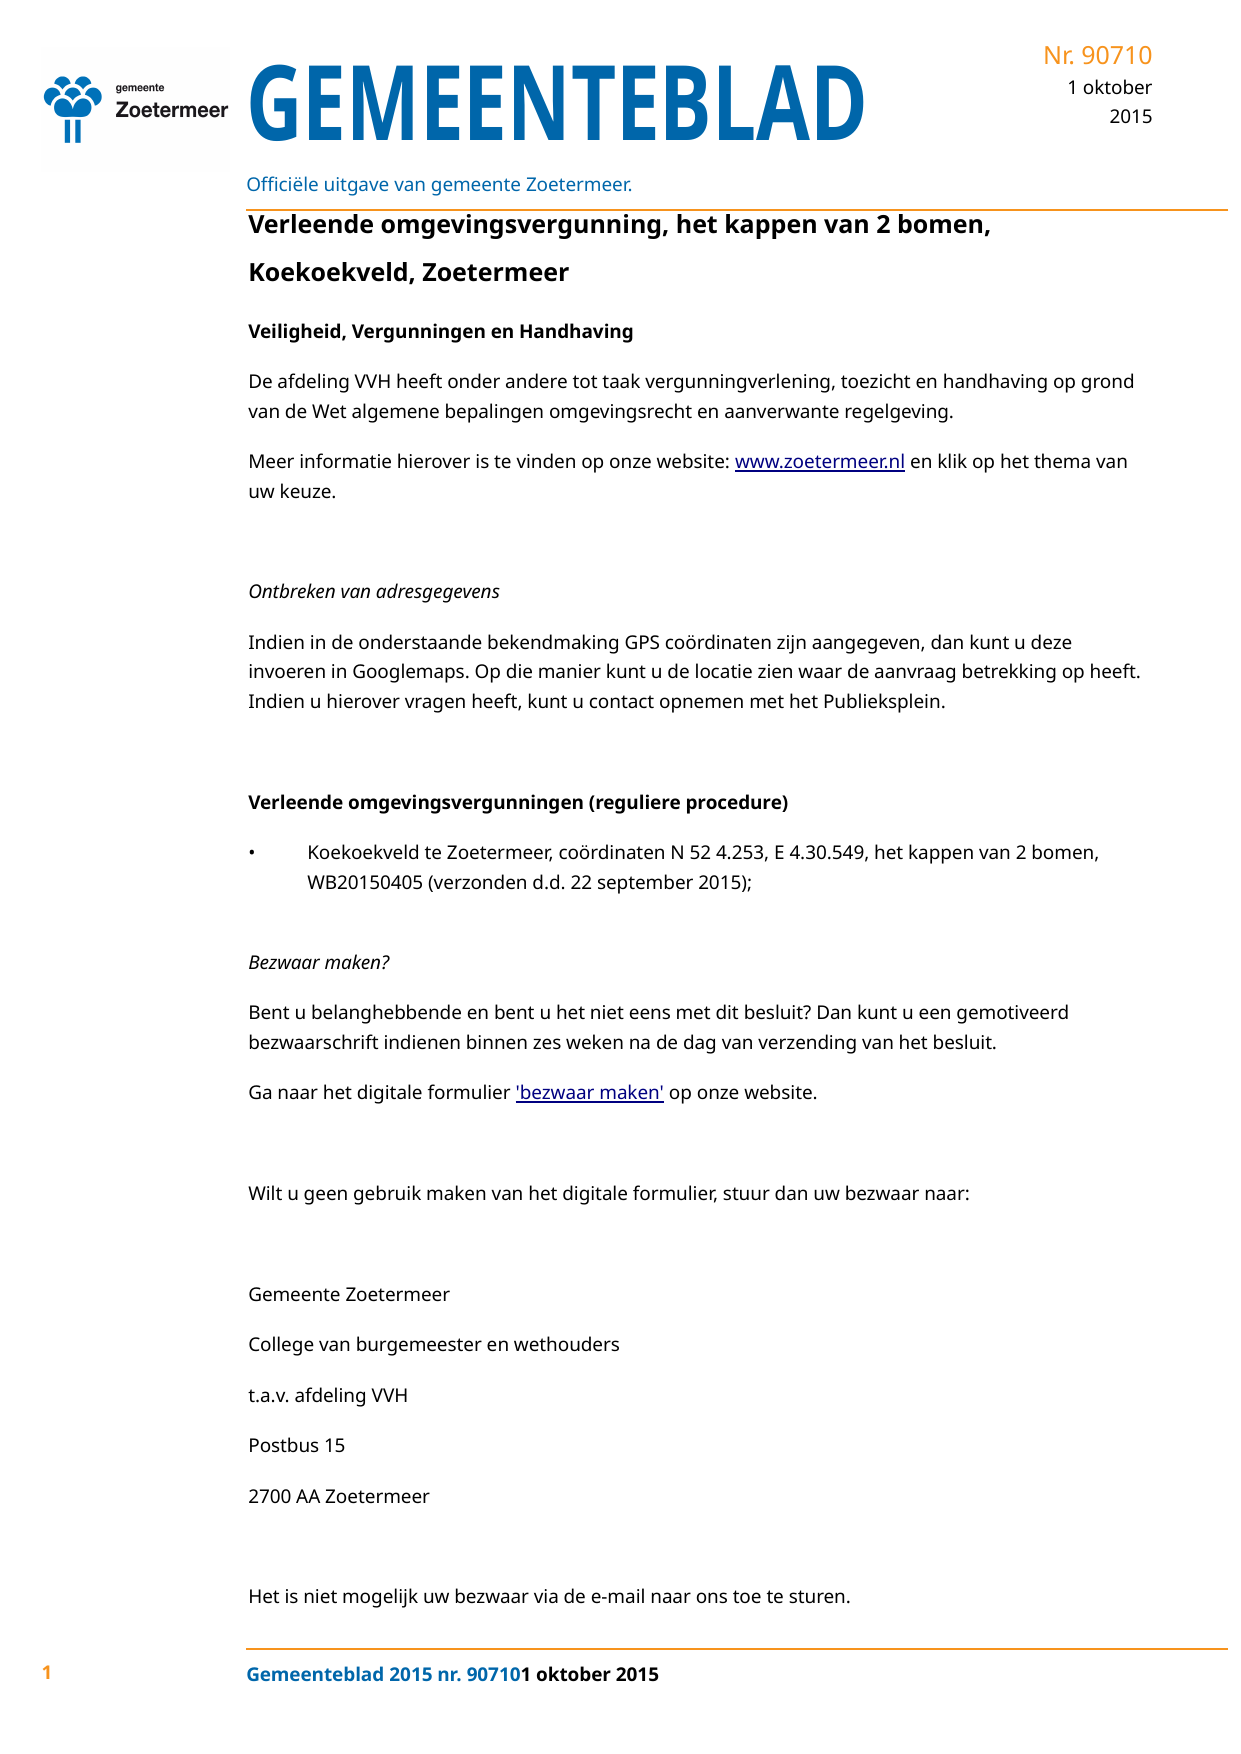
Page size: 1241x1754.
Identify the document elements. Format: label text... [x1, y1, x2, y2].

text Indien in de onderstaande bekendmaking GPS coördinaten zijn aangegeven, dan kunt u deze invoeren in Googlemaps. Op die manier kunt u de locatie zien waar de aanvraag betrekking op heeft. Indien u hierover vragen heeft, kunt u contact opnemen met het Publieksplein. [248, 629, 1152, 714]
text De afdeling VVH heeft onder andere tot taak vergunningverlening, toezicht en handhaving op grond van de Wet algemene bepalingen omgevingsrecht en aanverwante regelgeving. [248, 368, 1152, 424]
picture [41, 47, 231, 172]
text Bent u belanghebbende en bent u het niet eens met dit besluit? Dan kunt u een gemotiveerd bezwaarschrift indienen binnen zes weken na de dag van verzending van het besluit. [248, 999, 1152, 1055]
text Wilt u geen gebruik maken van het digitale formulier, stuur dan uw bezwaar naar: [248, 1180, 1152, 1206]
text Gemeente Zoetermeer [248, 1281, 1152, 1307]
text t.a.v. afdeling VVH [248, 1382, 1152, 1408]
text Meer informatie hierover is te vinden op onze website: www.zoetermeer.nl en klik op het thema van uw keuze. [248, 448, 1152, 504]
text Verleende omgevingsvergunning, het kappen van 2 bomen, Koekoekveld, Zoetermeer [248, 211, 1152, 288]
text Postbus 15 [248, 1432, 1152, 1458]
text Veiligheid, Vergunningen en Handhaving [248, 318, 1152, 344]
list Koekoekveld te Zoetermeer, coördinaten N 52 4.253, E 4.30.549, het kappen van 2 bomen, WB20150405 (verzonden d.d. 22 september 2015); [248, 839, 1152, 895]
text 2700 AA Zoetermeer [248, 1483, 1152, 1509]
text Verleende omgevingsvergunningen (reguliere procedure) [248, 789, 1152, 815]
text Ga naar het digitale formulier 'bezwaar maken' op onze website. [248, 1079, 1152, 1105]
text Ontbreken van adresgegevens [248, 579, 1152, 604]
text Het is niet mogelijk uw bezwaar via de e-mail naar ons toe te sturen. [248, 1584, 1152, 1609]
text Bezwaar maken? [248, 949, 1152, 975]
text College van burgemeester en wethouders [248, 1332, 1152, 1357]
